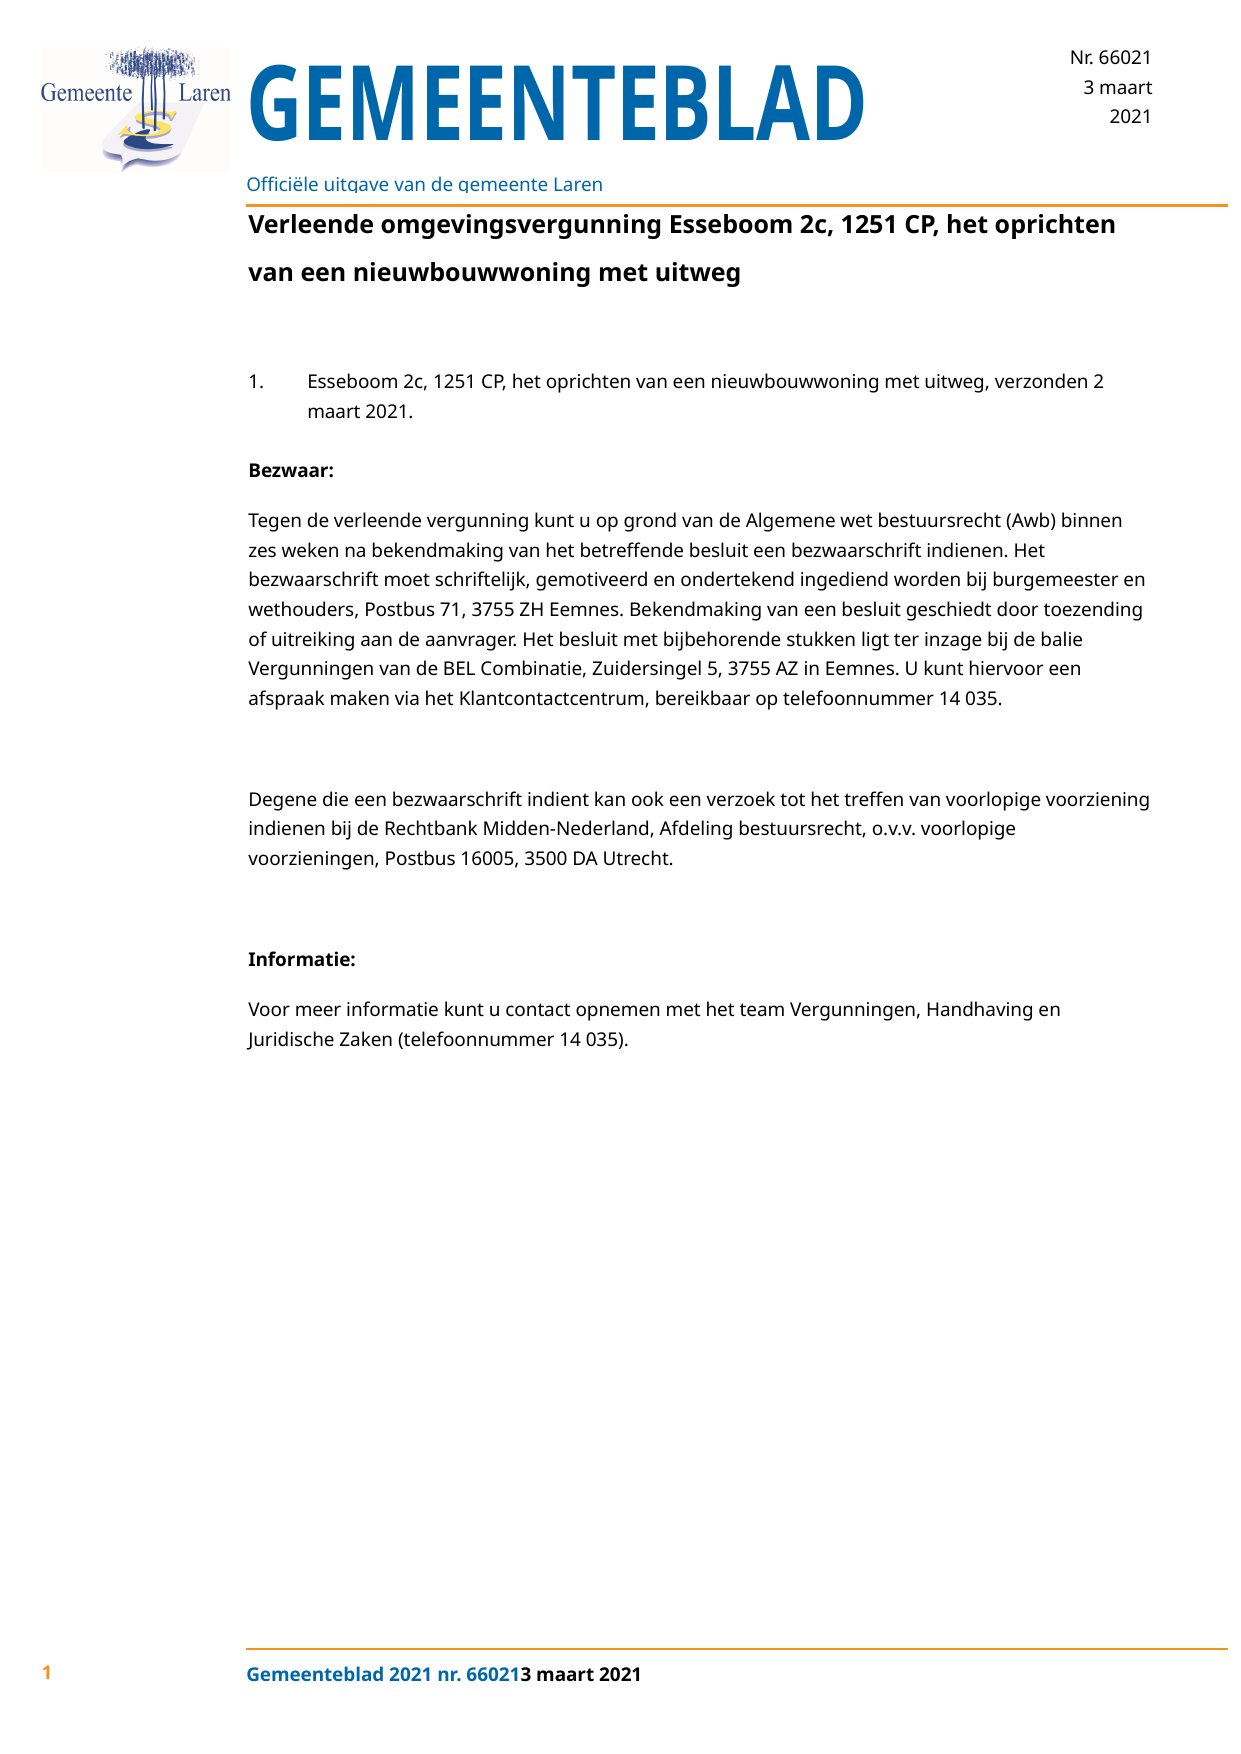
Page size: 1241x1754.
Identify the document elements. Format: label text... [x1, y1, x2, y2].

picture [41, 47, 231, 172]
text Verleende omgevingsvergunning Esseboom 2c, 1251 CP, het oprichten van een nieuwbouwwoning met uitweg [248, 207, 1152, 288]
text Degene die een bezwaarschrift indient kan ook een verzoek tot het treffen van voorlopige voorziening indienen bij de Rechtbank Midden-Nederland, Afdeling bestuursrecht, o.v.v. voorlopige voorzieningen, Postbus 16005, 3500 DA Utrecht. [248, 786, 1152, 871]
text Bezwaar: [248, 457, 1152, 483]
text Informatie: [248, 946, 1152, 972]
text Tegen de verleende vergunning kunt u op grond van de Algemene wet bestuursrecht (Awb) binnen zes weken na bekendmaking van het betreffende besluit een bezwaarschrift indienen. Het bezwaarschrift moet schriftelijk, gemotiveerd en ondertekend ingediend worden bij burgemeester en wethouders, Postbus 71, 3755 ZH Eemnes. Bekendmaking van een besluit geschiedt door toezending of uitreiking aan de aanvrager. Het besluit met bijbehorende stukken ligt ter inzage bij de balie Vergunningen van de BEL Combinatie, Zuidersingel 5, 3755 AZ in Eemnes. U kunt hiervoor een afspraak maken via het Klantcontactcentrum, bereikbaar op telefoonnummer 14 035. [248, 507, 1152, 711]
text Voor meer informatie kunt u contact opnemen met het team Vergunningen, Handhaving en Juridische Zaken (telefoonnummer 14 035). [248, 996, 1152, 1052]
list Esseboom 2c, 1251 CP, het oprichten van een nieuwbouwwoning met uitweg, verzonden 2 maart 2021. [248, 368, 1152, 424]
